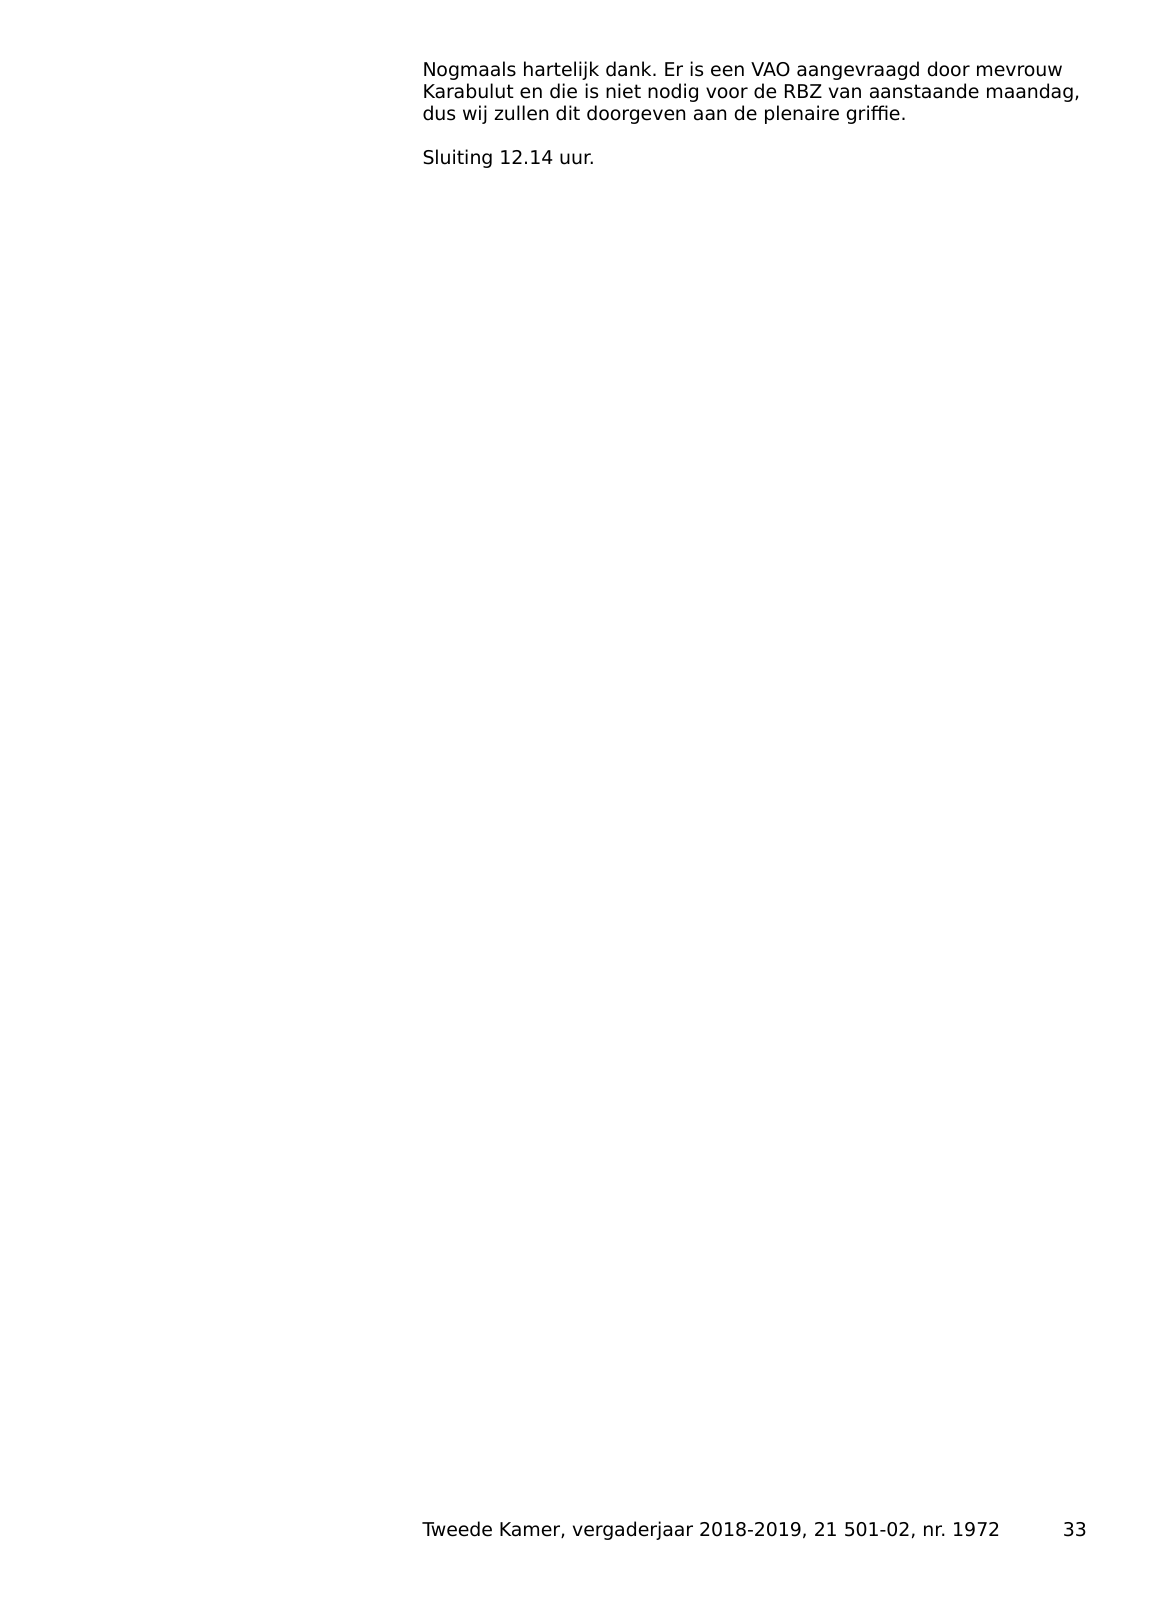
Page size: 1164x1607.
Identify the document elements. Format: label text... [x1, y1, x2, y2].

text Nogmaals hartelijk dank. Er is een VAO aangevraagd door mevrouw Karabulut en die is niet nodig voor de RBZ van aanstaande maandag, dus wij zullen dit doorgeven aan de plenaire griffie. [422, 59, 1087, 125]
text Sluiting 12.14 uur. [422, 147, 1087, 169]
